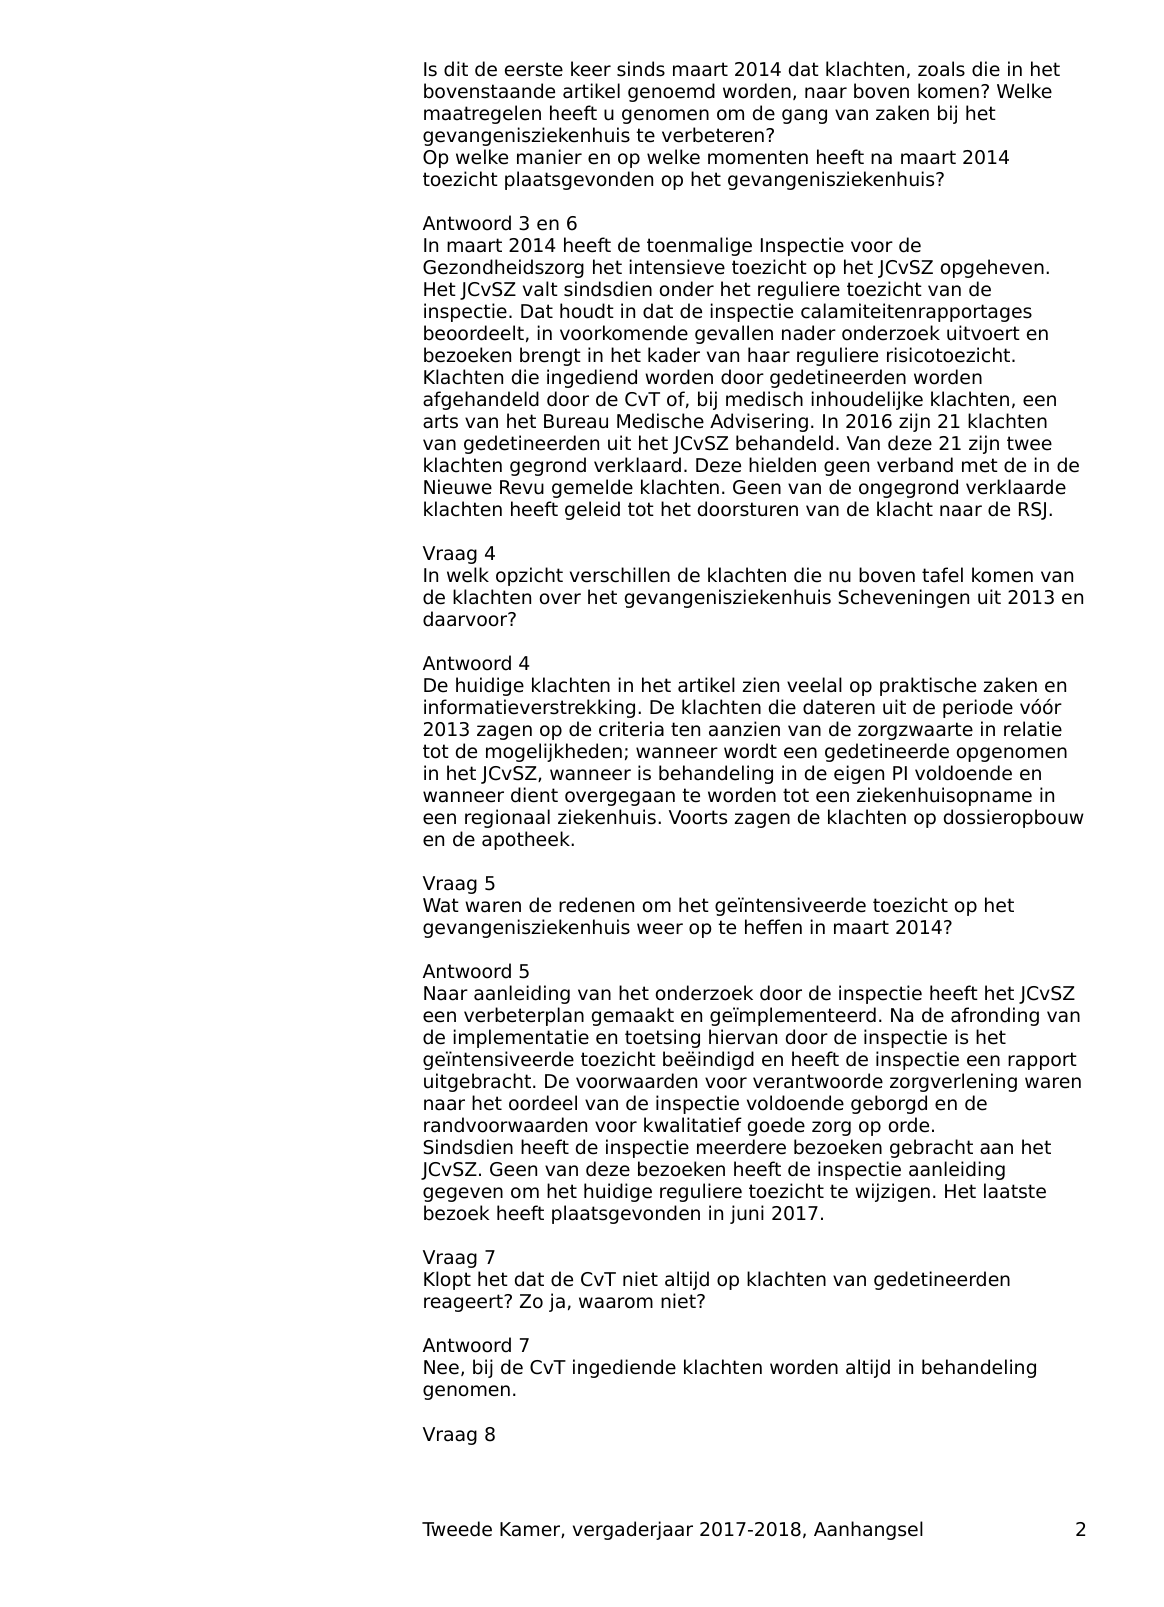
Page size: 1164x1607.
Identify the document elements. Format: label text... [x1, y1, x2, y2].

text In welk opzicht verschillen de klachten die nu boven tafel komen van de klachten over het gevangenisziekenhuis Scheveningen uit 2013 en daarvoor? [422, 565, 1087, 631]
text Is dit de eerste keer sinds maart 2014 dat klachten, zoals die in het bovenstaande artikel genoemd worden, naar boven komen? Welke maatregelen heeft u genomen om de gang van zaken bij het gevangenisziekenhuis te verbeteren? [422, 59, 1087, 147]
text Nee, bij de CvT ingediende klachten worden altijd in behandeling genomen. [422, 1357, 1087, 1401]
text Wat waren de redenen om het geïntensiveerde toezicht op het gevangenisziekenhuis weer op te heffen in maart 2014? [422, 895, 1087, 939]
text Vraag 8 [422, 1423, 1087, 1445]
text Klopt het dat de CvT niet altijd op klachten van gedetineerden reageert? Zo ja, waarom niet? [422, 1269, 1087, 1313]
text In maart 2014 heeft de toenmalige Inspectie voor de Gezondheidszorg het intensieve toezicht op het JCvSZ opgeheven. Het JCvSZ valt sindsdien onder het reguliere toezicht van de inspectie. Dat houdt in dat de inspectie calamiteitenrapportages beoordeelt, in voorkomende gevallen nader onderzoek uitvoert en bezoeken brengt in het kader van haar reguliere risicotoezicht. Klachten die ingediend worden door gedetineerden worden afgehandeld door de CvT of, bij medisch inhoudelijke klachten, een arts van het Bureau Medische Advisering. In 2016 zijn 21 klachten van gedetineerden uit het JCvSZ behandeld. Van deze 21 zijn twee klachten gegrond verklaard. Deze hielden geen verband met de in de Nieuwe Revu gemelde klachten. Geen van de ongegrond verklaarde klachten heeft geleid tot het doorsturen van de klacht naar de RSJ. [422, 235, 1087, 521]
text Antwoord 7 [422, 1335, 1087, 1357]
text Antwoord 3 en 6 [422, 213, 1087, 235]
text De huidige klachten in het artikel zien veelal op praktische zaken en informatieverstrekking. De klachten die dateren uit de periode vóór 2013 zagen op de criteria ten aanzien van de zorgzwaarte in relatie tot de mogelijkheden; wanneer wordt een gedetineerde opgenomen in het JCvSZ, wanneer is behandeling in de eigen PI voldoende en wanneer dient overgegaan te worden tot een ziekenhuisopname in een regionaal ziekenhuis. Voorts zagen de klachten op dossieropbouw en de apotheek. [422, 675, 1087, 851]
text Sindsdien heeft de inspectie meerdere bezoeken gebracht aan het JCvSZ. Geen van deze bezoeken heeft de inspectie aanleiding gegeven om het huidige reguliere toezicht te wijzigen. Het laatste bezoek heeft plaatsgevonden in juni 2017. [422, 1137, 1087, 1225]
text Antwoord 4 [422, 653, 1087, 675]
text Naar aanleiding van het onderzoek door de inspectie heeft het JCvSZ een verbeterplan gemaakt en geïmplementeerd. Na de afronding van de implementatie en toetsing hiervan door de inspectie is het geïntensiveerde toezicht beëindigd en heeft de inspectie een rapport uitgebracht. De voorwaarden voor verantwoorde zorgverlening waren naar het oordeel van de inspectie voldoende geborgd en de randvoorwaarden voor kwalitatief goede zorg op orde. [422, 983, 1087, 1137]
text Vraag 7 [422, 1247, 1087, 1269]
text Antwoord 5 [422, 961, 1087, 983]
text Vraag 5 [422, 873, 1087, 895]
text Vraag 4 [422, 543, 1087, 565]
text Op welke manier en op welke momenten heeft na maart 2014 toezicht plaatsgevonden op het gevangenisziekenhuis? [422, 147, 1087, 191]
